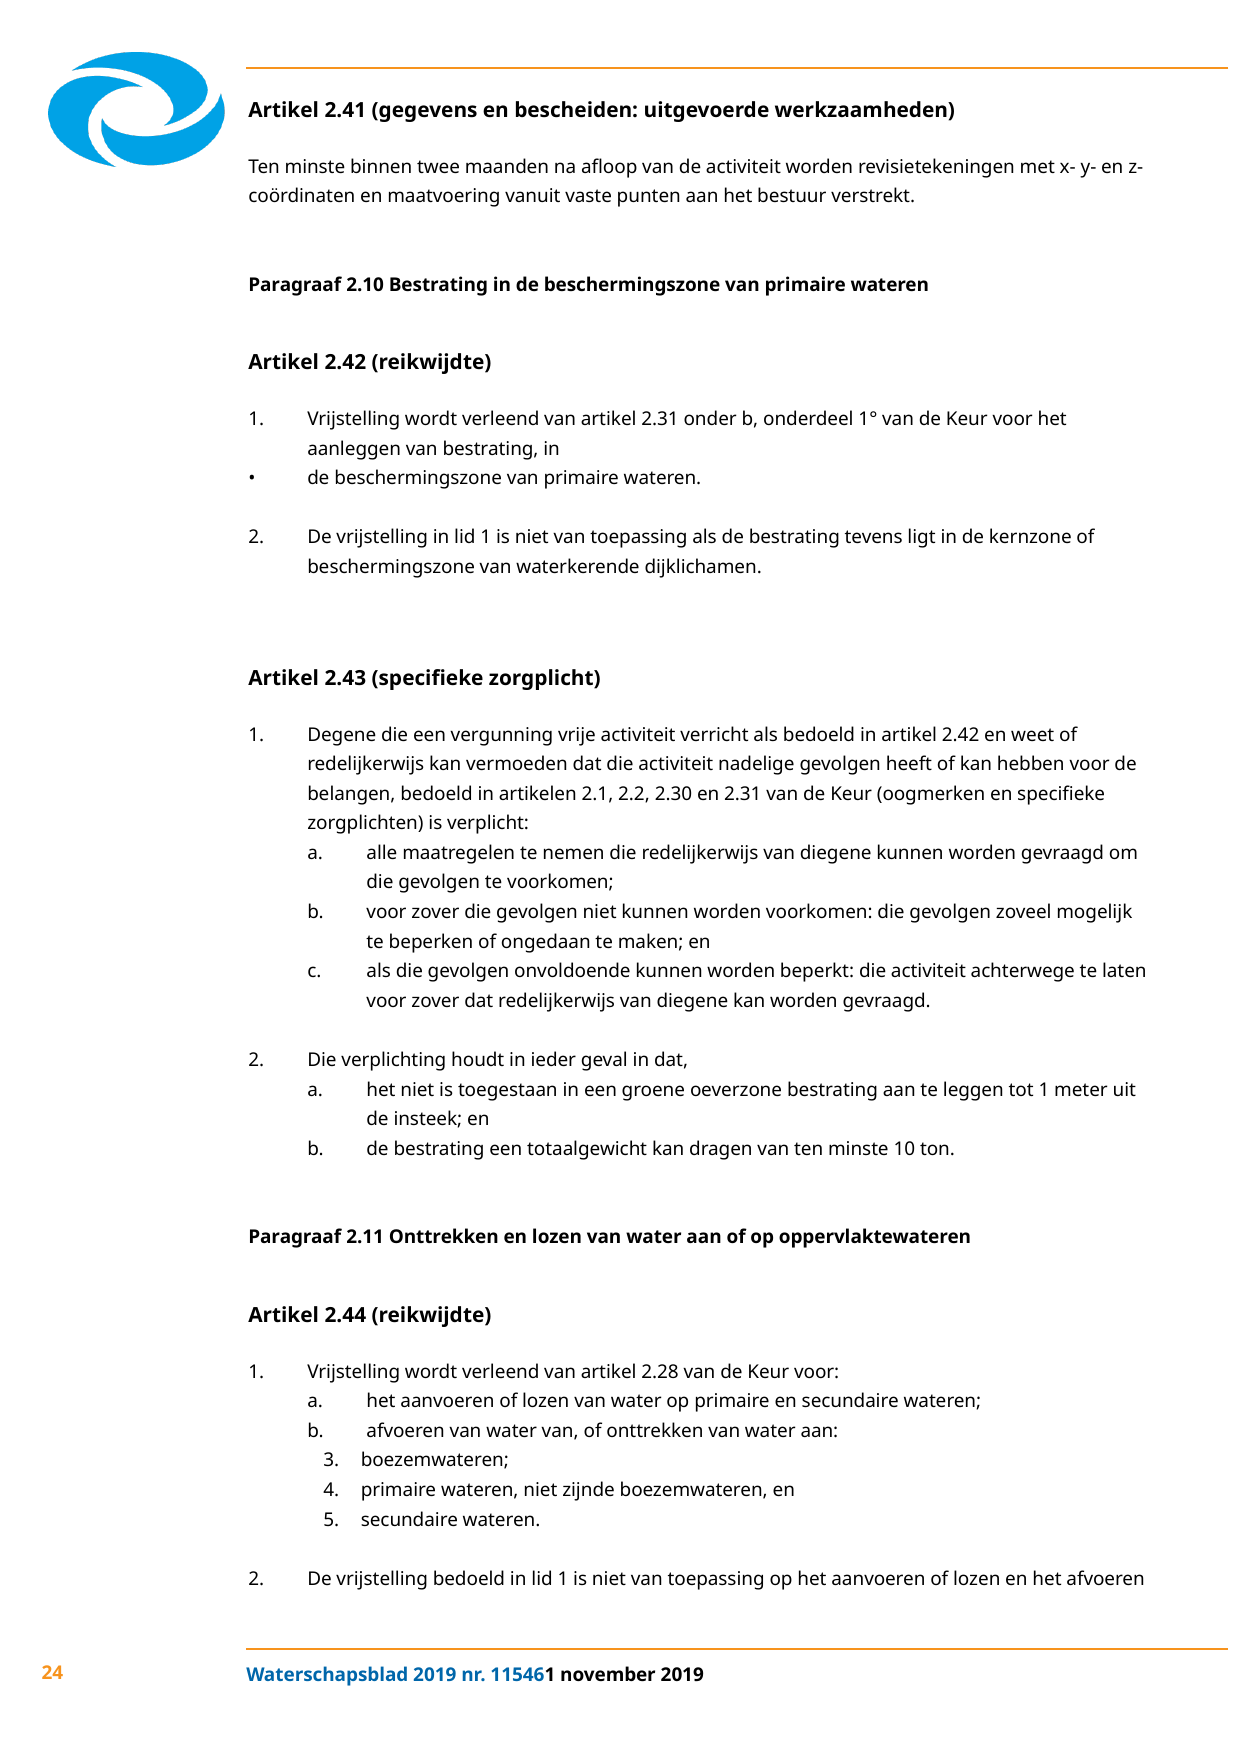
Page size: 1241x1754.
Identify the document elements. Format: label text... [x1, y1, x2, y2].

list Degene die een vergunning vrije activiteit verricht als bedoeld in artikel 2.42 en weet of redelijkerwijs kan vermoeden dat die activiteit nadelige gevolgen heeft of kan hebben voor de belangen, bedoeld in artikelen 2.1, 2.2, 2.30 en 2.31 van de Keur (oogmerken en specifieke zorgplichten) is verplicht: [248, 721, 1152, 835]
list de beschermingszone van primaire wateren. [248, 464, 1152, 490]
list primaire wateren, niet zijnde boezemwateren, en [323, 1476, 1152, 1502]
list voor zover die gevolgen niet kunnen worden voorkomen: die gevolgen zoveel mogelijk te beperken of ongedaan te maken; en [307, 898, 1152, 954]
list Vrijstelling wordt verleend van artikel 2.31 onder b, onderdeel 1° van de Keur voor het aanleggen van bestrating, in [248, 405, 1152, 461]
list boezemwateren; [323, 1447, 1152, 1472]
list de bestrating een totaalgewicht kan dragen van ten minste 10 ton. [307, 1135, 1152, 1161]
list De vrijstelling in lid 1 is niet van toepassing als de bestrating tevens ligt in de kernzone of beschermingszone van waterkerende dijklichamen. [248, 524, 1152, 579]
text Paragraaf 2.10 Bestrating in de beschermingszone van primaire wateren [248, 271, 1152, 297]
text Artikel 2.43 (specifieke zorgplicht) [248, 663, 1152, 691]
list als die gevolgen onvoldoende kunnen worden beperkt: die activiteit achterwege te laten voor zover dat redelijkerwijs van diegene kan worden gevraagd. [307, 957, 1152, 1013]
text Artikel 2.42 (reikwijdte) [248, 347, 1152, 376]
picture [41, 47, 231, 172]
list Vrijstelling wordt verleend van artikel 2.28 van de Keur voor: [248, 1358, 1152, 1384]
text Ten minste binnen twee maanden na afloop van de activiteit worden revisietekeningen met x- y- en z-coördinaten en maatvoering vanuit vaste punten aan het bestuur verstrekt. [248, 153, 1152, 208]
list afvoeren van water van, of onttrekken van water aan: [307, 1417, 1152, 1443]
list alle maatregelen te nemen die redelijkerwijs van diegene kunnen worden gevraagd om die gevolgen te voorkomen; [307, 839, 1152, 894]
text Paragraaf 2.11 Onttrekken en lozen van water aan of op oppervlaktewateren [248, 1224, 1152, 1249]
list secundaire wateren. [323, 1506, 1152, 1532]
list het aanvoeren of lozen van water op primaire en secundaire wateren; [307, 1387, 1152, 1413]
text Artikel 2.44 (reikwijdte) [248, 1300, 1152, 1328]
list De vrijstelling bedoeld in lid 1 is niet van toepassing op het aanvoeren of lozen en het afvoeren [248, 1565, 1152, 1591]
list het niet is toegestaan in een groene oeverzone bestrating aan te leggen tot 1 meter uit de insteek; en [307, 1076, 1152, 1131]
list Die verplichting houdt in ieder geval in dat, [248, 1046, 1152, 1072]
text Artikel 2.41 (gegevens en bescheiden: uitgevoerde werkzaamheden) [248, 95, 1152, 123]
